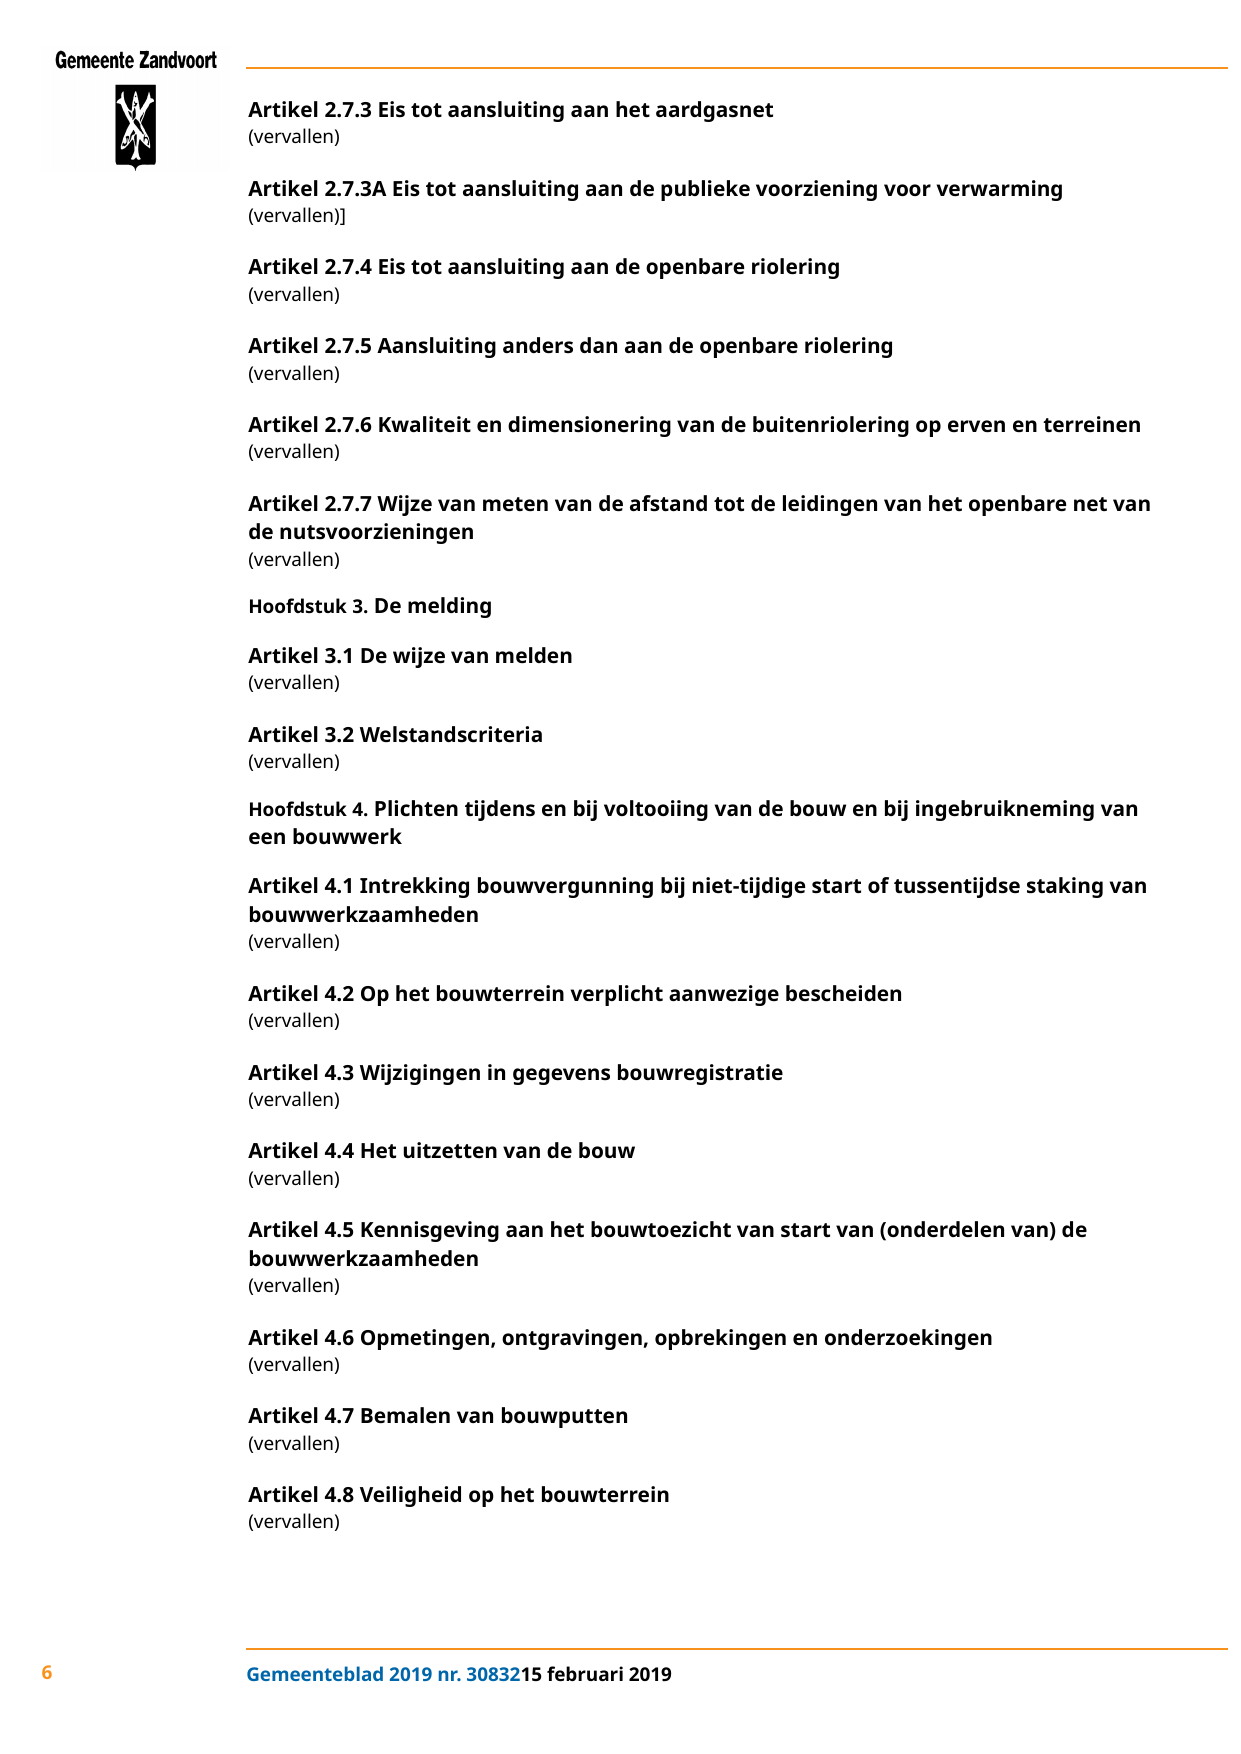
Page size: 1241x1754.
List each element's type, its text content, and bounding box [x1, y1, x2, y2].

text (vervallen) [248, 439, 1152, 464]
text (vervallen) [248, 1007, 1152, 1033]
text Artikel 2.7.3A Eis tot aansluiting aan de publieke voorziening voor verwarming [248, 174, 1152, 202]
text Artikel 4.5 Kennisgeving aan het bouwtoezicht van start van (onderdelen van) de bouwwerkzaamheden [248, 1215, 1152, 1272]
text Artikel 2.7.6 Kwaliteit en dimensionering van de buitenriolering op erven en terreinen [248, 410, 1152, 439]
text Artikel 4.7 Bemalen van bouwputten [248, 1401, 1152, 1430]
text Artikel 3.2 Welstandscriteria [248, 720, 1152, 748]
text (vervallen) [248, 123, 1152, 149]
text Artikel 4.8 Veiligheid op het bouwterrein [248, 1480, 1152, 1509]
text Artikel 4.6 Opmetingen, ontgravingen, opbrekingen en onderzoekingen [248, 1323, 1152, 1351]
text (vervallen) [248, 928, 1152, 954]
text Artikel 2.7.3 Eis tot aansluiting aan het aardgasnet [248, 95, 1152, 123]
text (vervallen) [248, 1351, 1152, 1377]
text (vervallen) [248, 1430, 1152, 1456]
text Artikel 4.1 Intrekking bouwvergunning bij niet-tijdige start of tussentijdse staking van bouwwerkzaamheden [248, 871, 1152, 928]
text (vervallen) [248, 1165, 1152, 1191]
text (vervallen) [248, 1086, 1152, 1112]
text Artikel 4.2 Op het bouwterrein verplicht aanwezige bescheiden [248, 979, 1152, 1007]
text (vervallen) [248, 748, 1152, 774]
picture [41, 47, 231, 172]
text Hoofdstuk 3. De melding [248, 592, 1152, 620]
text (vervallen) [248, 281, 1152, 307]
text Artikel 2.7.4 Eis tot aansluiting aan de openbare riolering [248, 252, 1152, 281]
text Artikel 2.7.5 Aansluiting anders dan aan de openbare riolering [248, 331, 1152, 360]
text Artikel 3.1 De wijze van melden [248, 641, 1152, 669]
text Artikel 2.7.7 Wijze van meten van de afstand tot de leidingen van het openbare net van de nutsvoorzieningen [248, 489, 1152, 546]
text Artikel 4.4 Het uitzetten van de bouw [248, 1136, 1152, 1165]
text (vervallen) [248, 1509, 1152, 1534]
text (vervallen) [248, 546, 1152, 572]
text (vervallen) [248, 669, 1152, 695]
text Artikel 4.3 Wijzigingen in gegevens bouwregistratie [248, 1058, 1152, 1086]
text (vervallen) [248, 1272, 1152, 1298]
text (vervallen) [248, 360, 1152, 386]
text (vervallen)] [248, 202, 1152, 228]
text Hoofdstuk 4. Plichten tijdens en bij voltooiing van de bouw en bij ingebruikneming van een bouwwerk [248, 794, 1152, 851]
